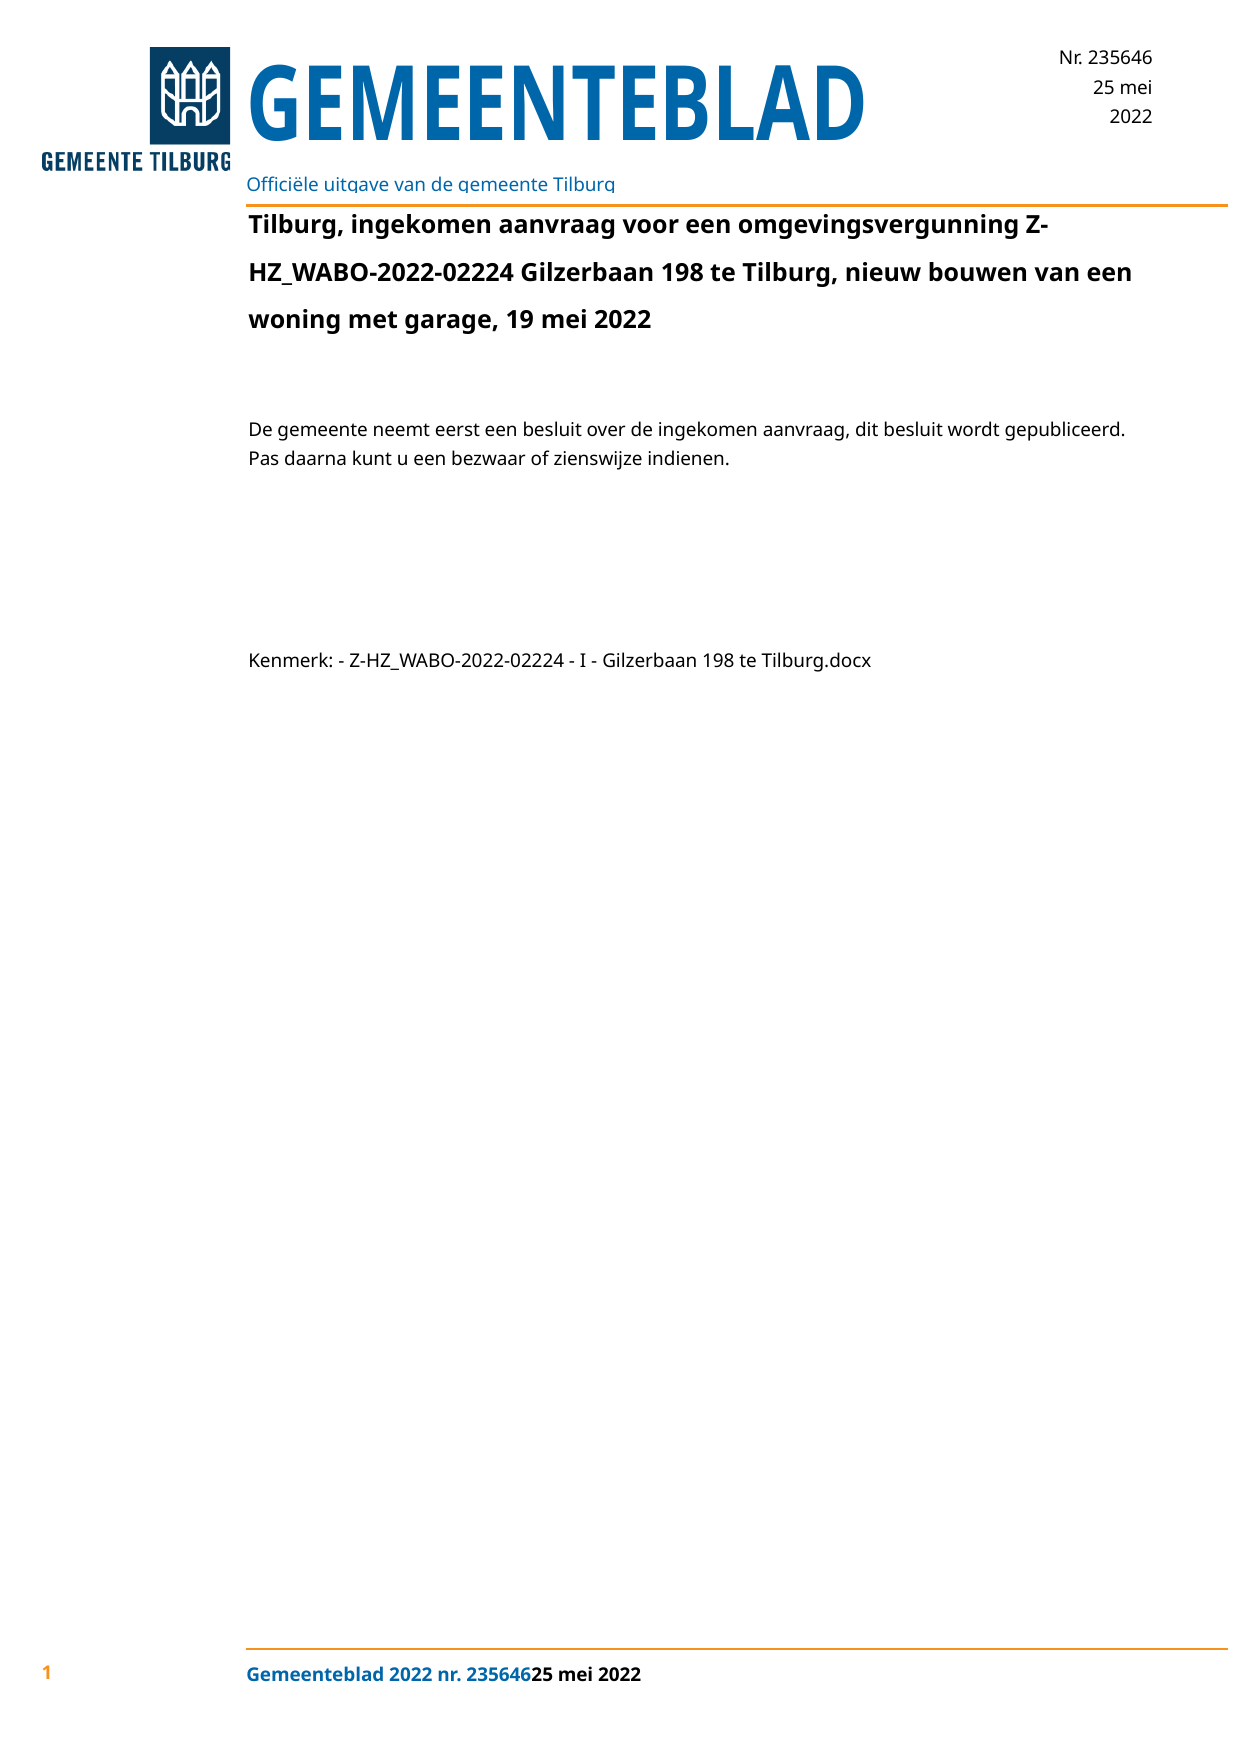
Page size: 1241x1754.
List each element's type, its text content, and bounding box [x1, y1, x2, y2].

picture [41, 47, 231, 172]
text Kenmerk: - Z-HZ_WABO-2022-02224 - I - Gilzerbaan 198 te Tilburg.docx [248, 647, 1152, 673]
text Tilburg, ingekomen aanvraag voor een omgevingsvergunning Z-HZ_WABO-2022-02224 Gilzerbaan 198 te Tilburg, nieuw bouwen van een woning met garage, 19 mei 2022 [248, 207, 1152, 336]
text De gemeente neemt eerst een besluit over de ingekomen aanvraag, dit besluit wordt gepubliceerd. Pas daarna kunt u een bezwaar of zienswijze indienen. [248, 416, 1152, 471]
